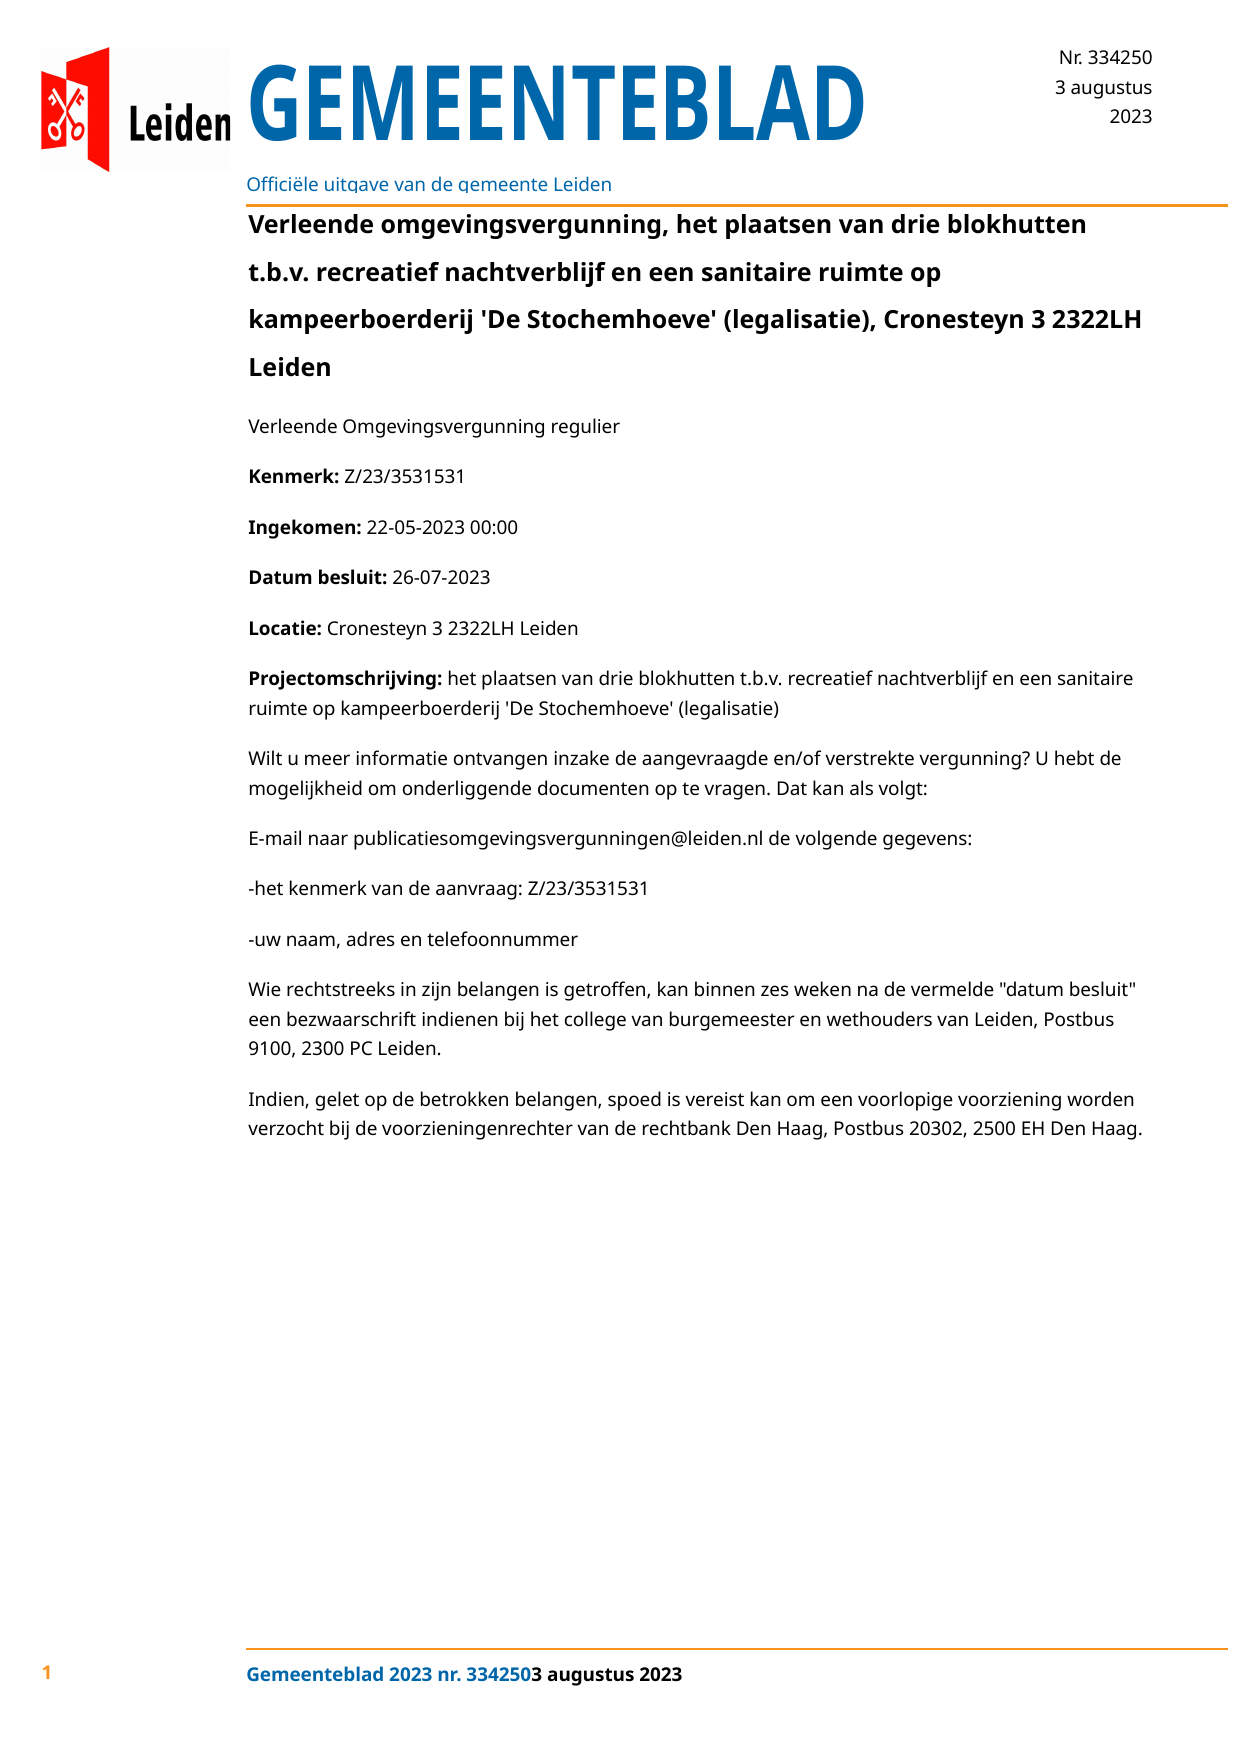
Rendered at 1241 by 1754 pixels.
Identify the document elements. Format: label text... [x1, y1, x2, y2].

text Wilt u meer informatie ontvangen inzake de aangevraagde en/of verstrekte vergunning? U hebt de mogelijkheid om onderliggende documenten op te vragen. Dat kan als volgt: [248, 745, 1152, 801]
text Indien, gelet op de betrokken belangen, spoed is vereist kan om een voorlopige voorziening worden verzocht bij de voorzieningenrechter van de rechtbank Den Haag, Postbus 20302, 2500 EH Den Haag. [248, 1086, 1152, 1141]
text -het kenmerk van de aanvraag: Z/23/3531531 [248, 876, 1152, 901]
text Verleende omgevingsvergunning, het plaatsen van drie blokhutten t.b.v. recreatief nachtverblijf en een sanitaire ruimte op kampeerboerderij 'De Stochemhoeve' (legalisatie), Cronesteyn 3 2322LH Leiden [248, 207, 1152, 384]
text -uw naam, adres en telefoonnummer [248, 926, 1152, 952]
text Locatie: Cronesteyn 3 2322LH Leiden [248, 615, 1152, 641]
text Ingekomen: 22-05-2023 00:00 [248, 514, 1152, 540]
text Wie rechtstreeks in zijn belangen is getroffen, kan binnen zes weken na de vermelde "datum besluit" een bezwaarschrift indienen bij het college van burgemeester en wethouders van Leiden, Postbus 9100, 2300 PC Leiden. [248, 976, 1152, 1061]
text Verleende Omgevingsvergunning regulier [248, 413, 1152, 439]
text Kenmerk: Z/23/3531531 [248, 463, 1152, 489]
text Datum besluit: 26-07-2023 [248, 564, 1152, 590]
picture [41, 47, 231, 172]
text Projectomschrijving: het plaatsen van drie blokhutten t.b.v. recreatief nachtverblijf en een sanitaire ruimte op kampeerboerderij 'De Stochemhoeve' (legalisatie) [248, 665, 1152, 721]
text E-mail naar publicatiesomgevingsvergunningen@leiden.nl de volgende gegevens: [248, 825, 1152, 851]
